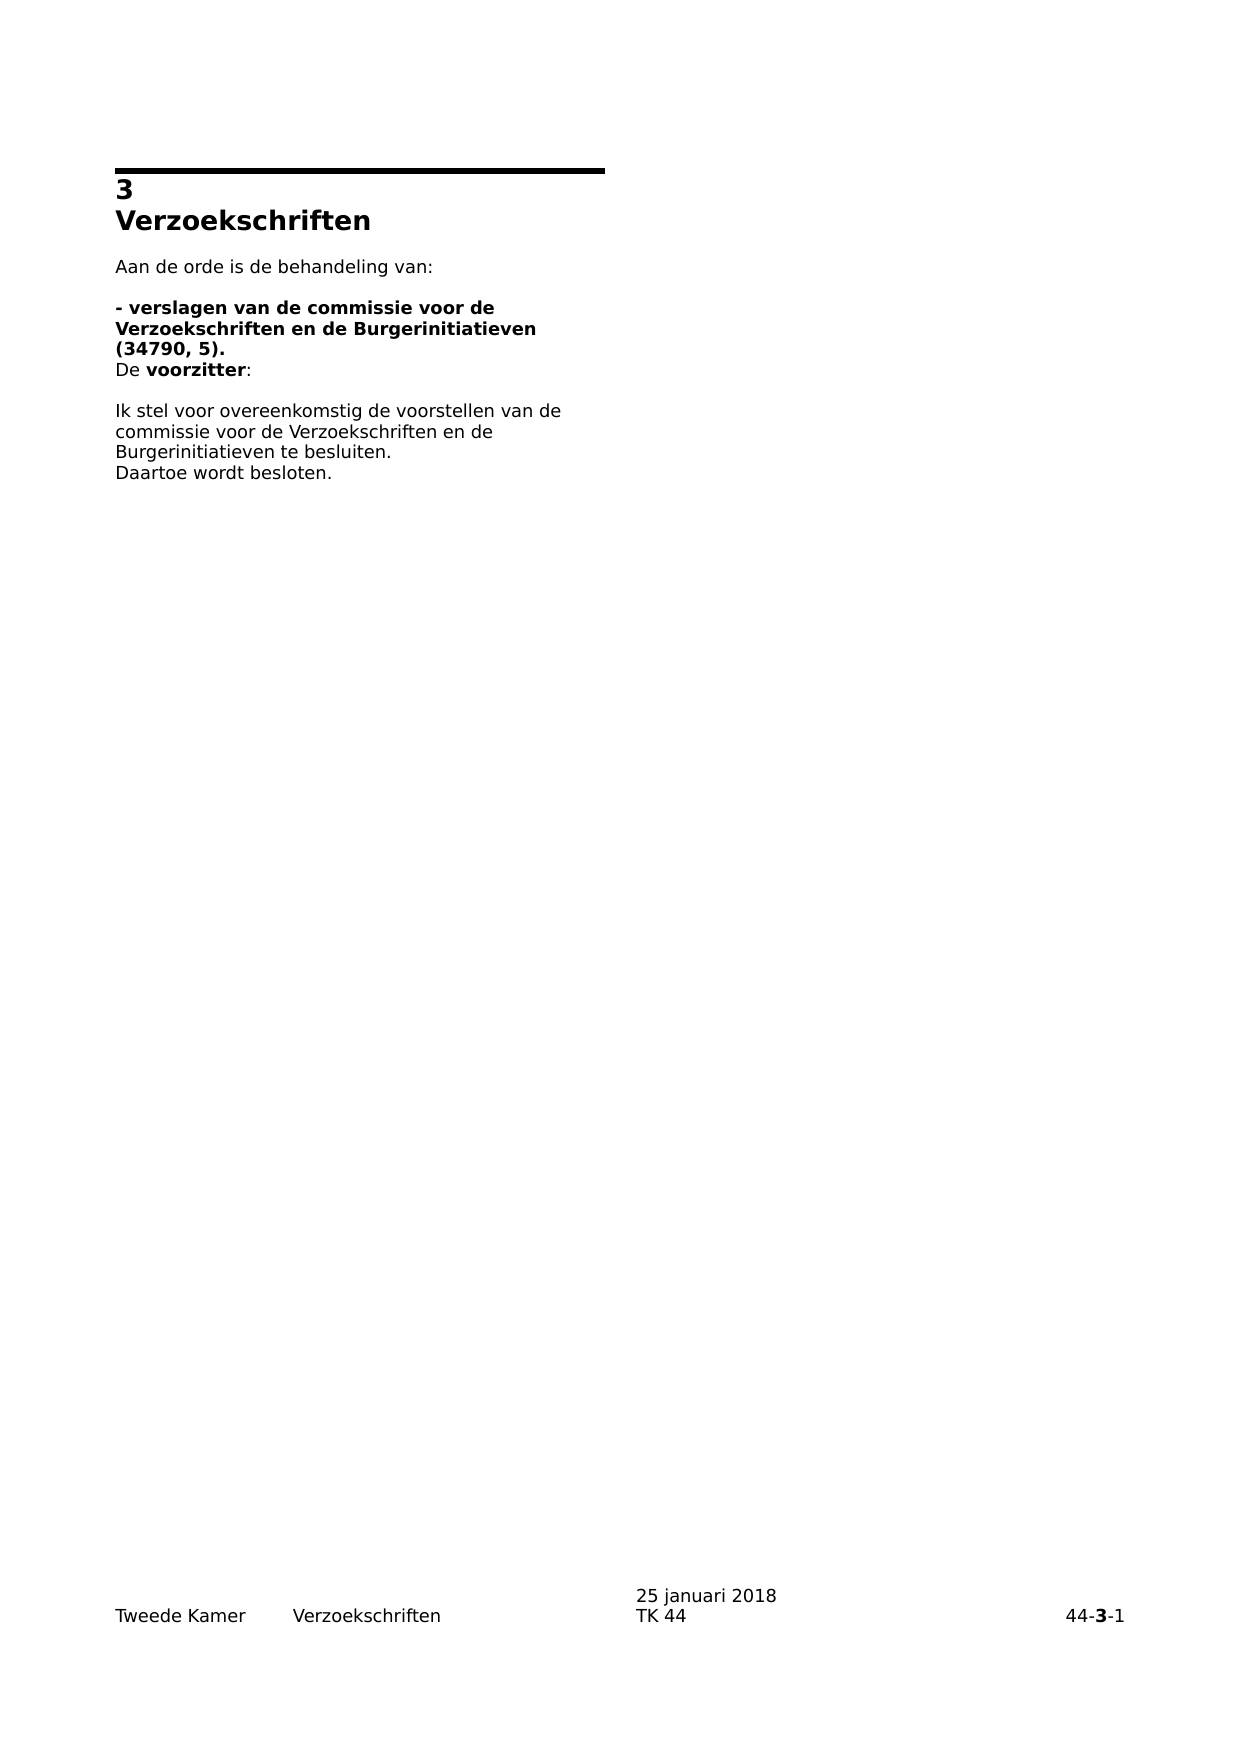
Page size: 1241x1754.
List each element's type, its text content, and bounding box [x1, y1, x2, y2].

text De voorzitter: [115, 360, 605, 381]
title 3 Verzoekschriften [115, 174, 605, 237]
text Ik stel voor overeenkomstig de voorstellen van de commissie voor de Verzoekschriften en de Burgerinitiatieven te besluiten. [115, 401, 605, 463]
text - verslagen van de commissie voor de Verzoekschriften en de Burgerinitiatieven (34790, 5). [115, 298, 605, 360]
text Aan de orde is de behandeling van: [115, 257, 605, 278]
text Daartoe wordt besloten. [115, 463, 605, 484]
